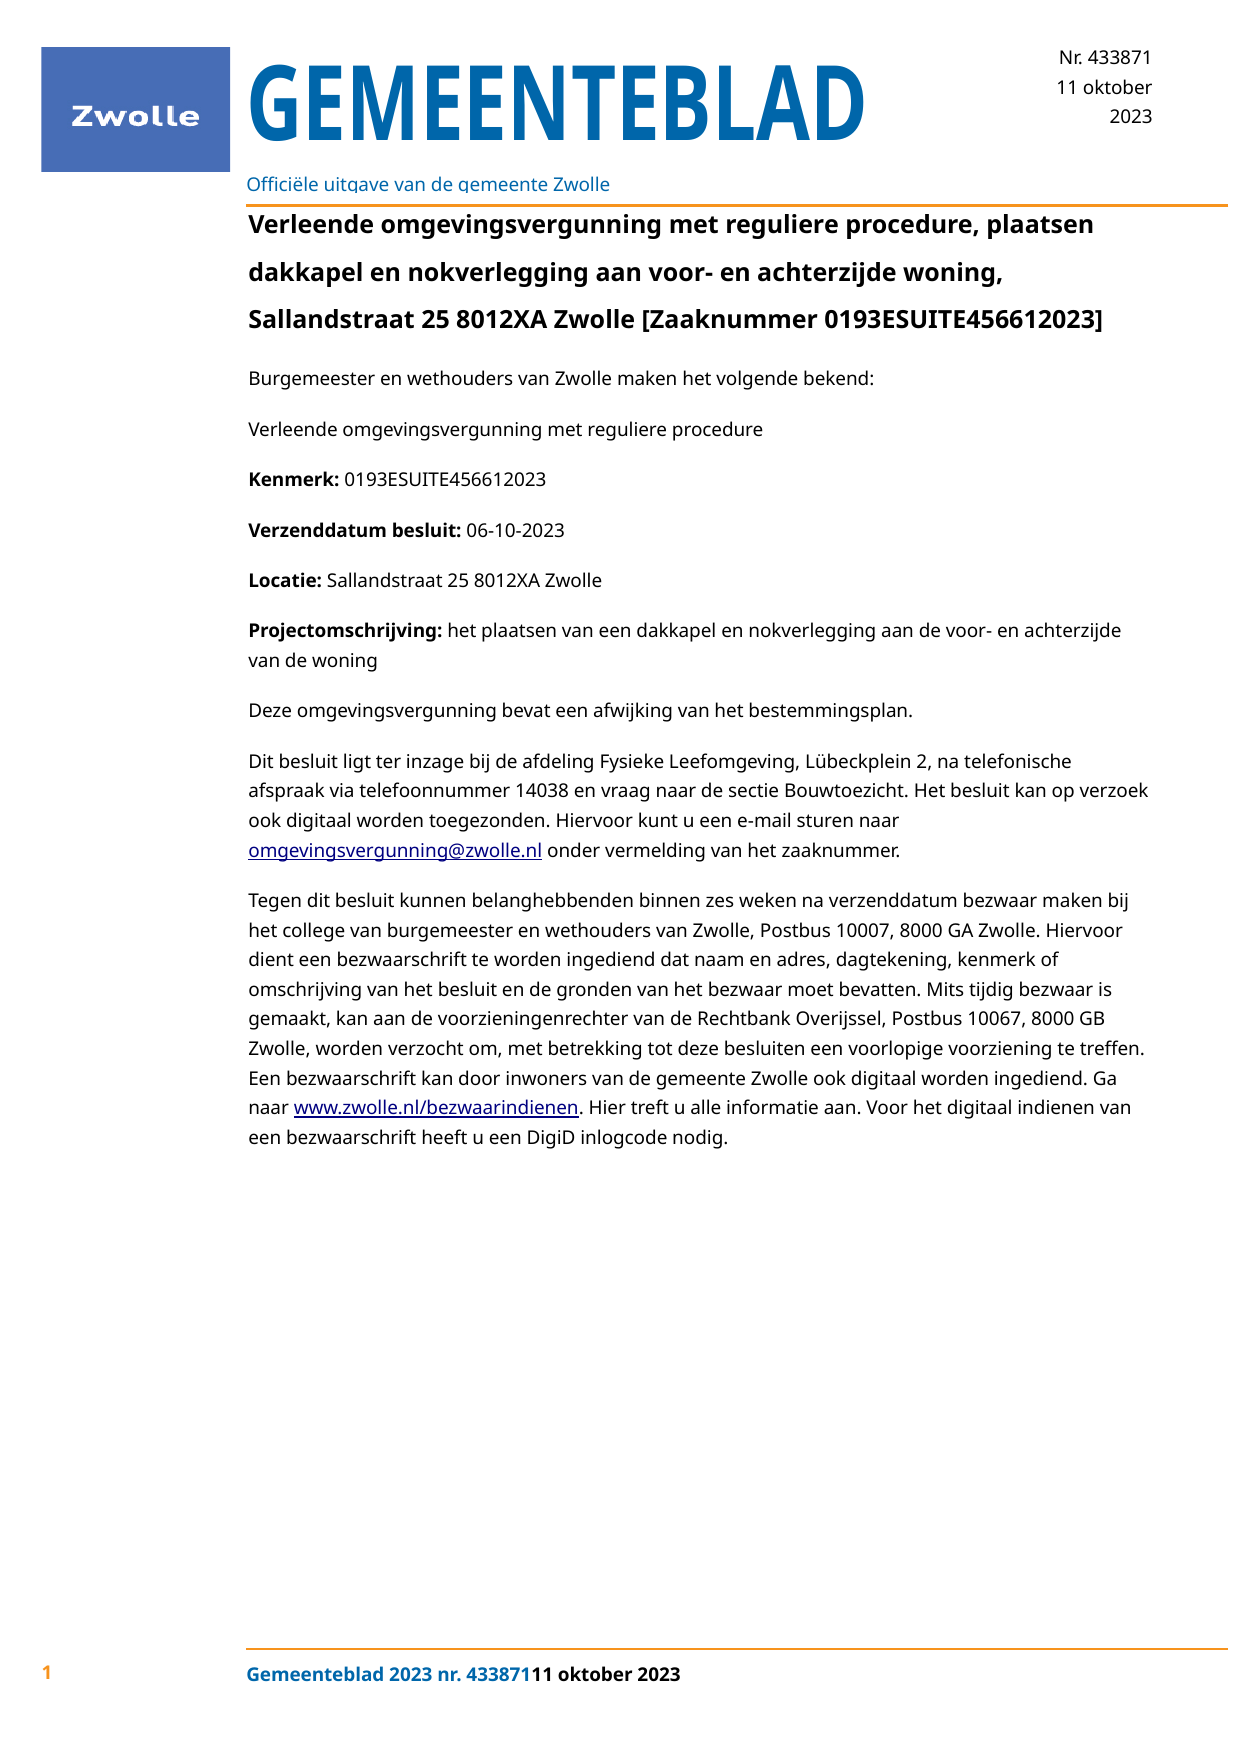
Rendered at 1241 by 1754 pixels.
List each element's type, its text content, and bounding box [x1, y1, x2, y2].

text Tegen dit besluit kunnen belanghebbenden binnen zes weken na verzenddatum bezwaar maken bij het college van burgemeester en wethouders van Zwolle, Postbus 10007, 8000 GA Zwolle. Hiervoor dient een bezwaarschrift te worden ingediend dat naam en adres, dagtekening, kenmerk of omschrijving van het besluit en de gronden van het bezwaar moet bevatten. Mits tijdig bezwaar is gemaakt, kan aan de voorzieningenrechter van de Rechtbank Overijssel, Postbus 10067, 8000 GB Zwolle, worden verzocht om, met betrekking tot deze besluiten een voorlopige voorziening te treffen. Een bezwaarschrift kan door inwoners van de gemeente Zwolle ook digitaal worden ingediend. Ga naar www.zwolle.nl/bezwaarindienen. Hier treft u alle informatie aan. Voor het digitaal indienen van een bezwaarschrift heeft u een DigiD inlogcode nodig. [248, 887, 1152, 1149]
text Dit besluit ligt ter inzage bij de afdeling Fysieke Leefomgeving, Lübeckplein 2, na telefonische afspraak via telefoonnummer 14038 en vraag naar de sectie Bouwtoezicht. Het besluit kan op verzoek ook digitaal worden toegezonden. Hiervoor kunt u een e-mail sturen naar omgevingsvergunning@zwolle.nl onder vermelding van het zaaknummer. [248, 748, 1152, 862]
text Kenmerk: 0193ESUITE456612023 [248, 466, 1152, 492]
text Locatie: Sallandstraat 25 8012XA Zwolle [248, 567, 1152, 593]
text Burgemeester en wethouders van Zwolle maken het volgende bekend: [248, 366, 1152, 391]
text Verleende omgevingsvergunning met reguliere procedure [248, 416, 1152, 442]
picture [41, 47, 231, 172]
text Verleende omgevingsvergunning met reguliere procedure, plaatsen dakkapel en nokverlegging aan voor- en achterzijde woning, Sallandstraat 25 8012XA Zwolle [Zaaknummer 0193ESUITE456612023] [248, 207, 1152, 336]
text Deze omgevingsvergunning bevat een afwijking van het bestemmingsplan. [248, 698, 1152, 723]
text Verzenddatum besluit: 06-10-2023 [248, 517, 1152, 542]
text Projectomschrijving: het plaatsen van een dakkapel en nokverlegging aan de voor- en achterzijde van de woning [248, 618, 1152, 673]
